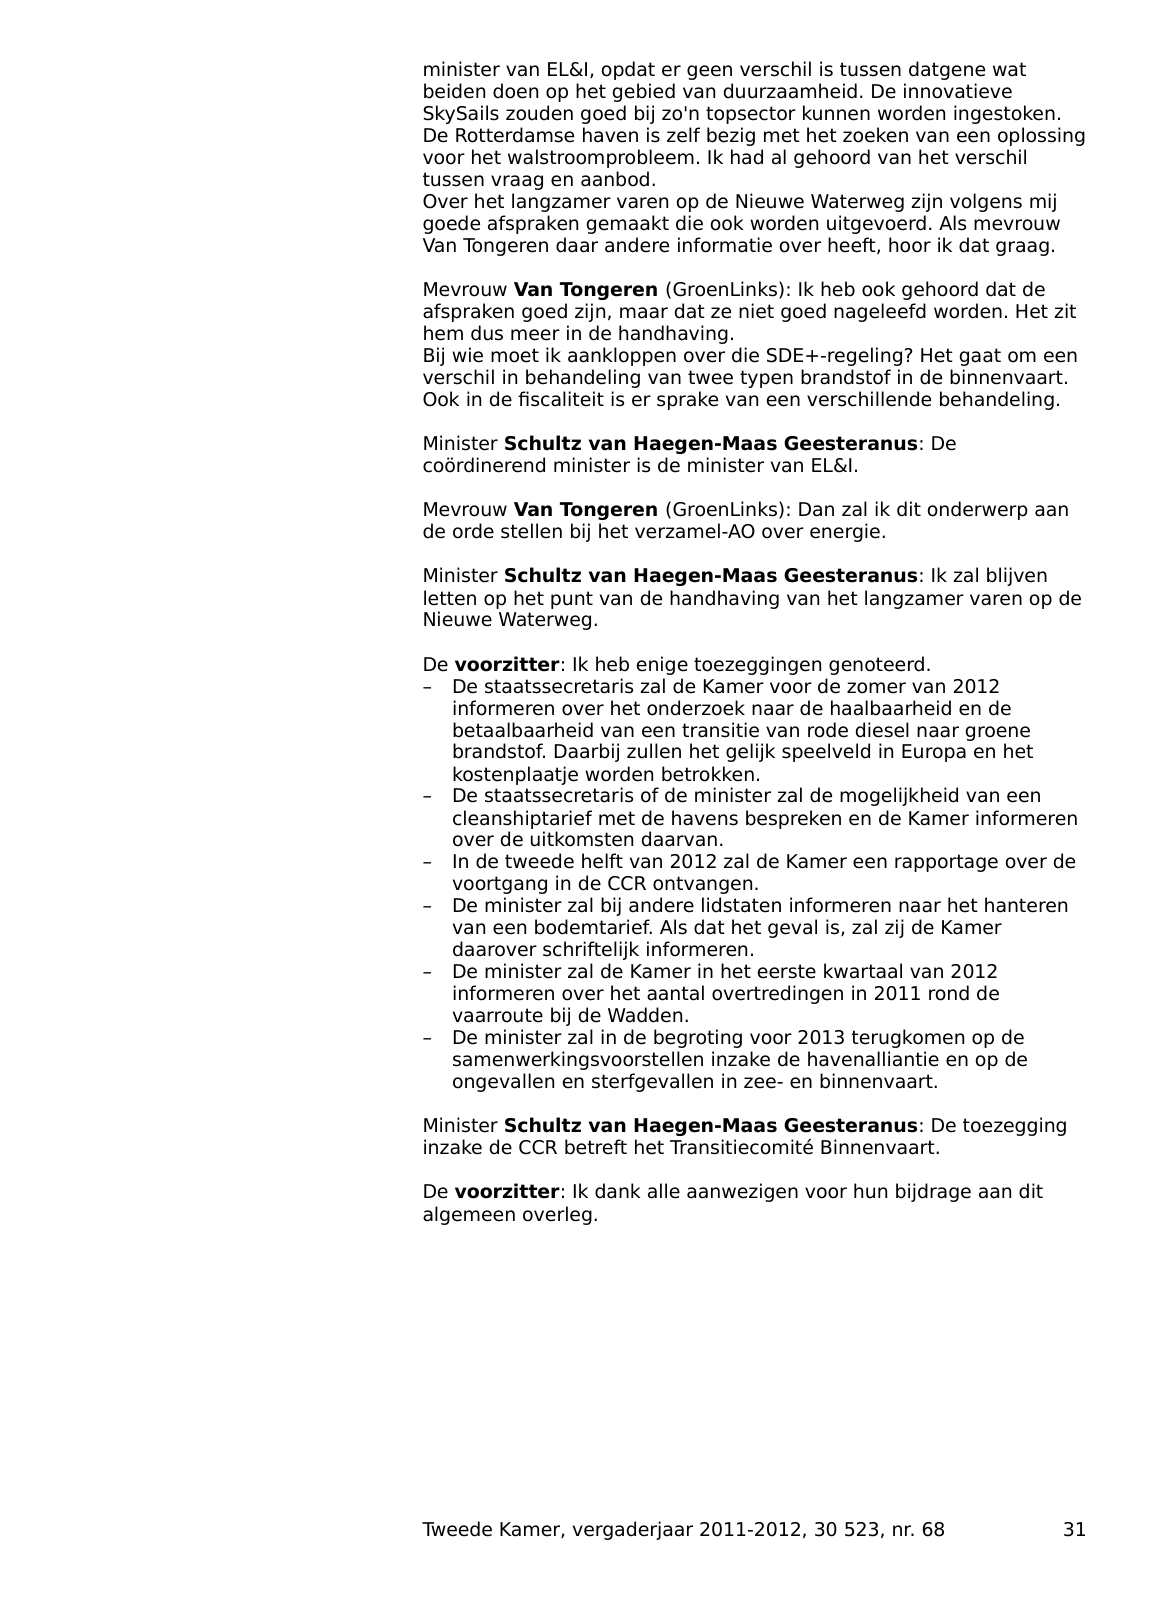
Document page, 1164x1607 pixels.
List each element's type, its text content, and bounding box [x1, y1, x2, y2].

text De voorzitter: Ik heb enige toezeggingen genoteerd. [422, 653, 1087, 676]
text – In de tweede helft van 2012 zal de Kamer een rapportage over de voortgang in de CCR ontvangen. [422, 851, 1087, 895]
text minister van EL&I, opdat er geen verschil is tussen datgene wat beiden doen op het gebied van duurzaamheid. De innovatieve SkySails zouden goed bij zo'n topsector kunnen worden ingestoken. [422, 59, 1087, 125]
text Mevrouw Van Tongeren (GroenLinks): Dan zal ik dit onderwerp aan de orde stellen bij het verzamel-AO over energie. [422, 499, 1087, 543]
text Minister Schultz van Haegen-Maas Geesteranus: Ik zal blijven letten op het punt van de handhaving van het langzamer varen op de Nieuwe Waterweg. [422, 565, 1087, 631]
text Minister Schultz van Haegen-Maas Geesteranus: De coördinerend minister is de minister van EL&I. [422, 433, 1087, 477]
text – De staatssecretaris of de minister zal de mogelijkheid van een cleanshiptarief met de havens bespreken en de Kamer informeren over de uitkomsten daarvan. [422, 785, 1087, 851]
text Mevrouw Van Tongeren (GroenLinks): Ik heb ook gehoord dat de afspraken goed zijn, maar dat ze niet goed nageleefd worden. Het zit hem dus meer in de handhaving. [422, 279, 1087, 345]
text – De minister zal de Kamer in het eerste kwartaal van 2012 informeren over het aantal overtredingen in 2011 rond de vaarroute bij de Wadden. [422, 961, 1087, 1027]
text Minister Schultz van Haegen-Maas Geesteranus: De toezegging inzake de CCR betreft het Transitiecomité Binnenvaart. [422, 1115, 1087, 1159]
text Over het langzamer varen op de Nieuwe Waterweg zijn volgens mij goede afspraken gemaakt die ook worden uitgevoerd. Als mevrouw Van Tongeren daar andere informatie over heeft, hoor ik dat graag. [422, 191, 1087, 257]
text – De minister zal in de begroting voor 2013 terugkomen op de samenwerkingsvoorstellen inzake de havenalliantie en op de ongevallen en sterfgevallen in zee- en binnenvaart. [422, 1027, 1087, 1093]
text De Rotterdamse haven is zelf bezig met het zoeken van een oplossing voor het walstroomprobleem. Ik had al gehoord van het verschil tussen vraag en aanbod. [422, 125, 1087, 191]
text – De staatssecretaris zal de Kamer voor de zomer van 2012 informeren over het onderzoek naar de haalbaarheid en de betaalbaarheid van een transitie van rode diesel naar groene brandstof. Daarbij zullen het gelijk speelveld in Europa en het kostenplaatje worden betrokken. [422, 676, 1087, 785]
text – De minister zal bij andere lidstaten informeren naar het hanteren van een bodemtarief. Als dat het geval is, zal zij de Kamer daarover schriftelijk informeren. [422, 895, 1087, 961]
text Bij wie moet ik aankloppen over die SDE+-regeling? Het gaat om een verschil in behandeling van twee typen brandstof in de binnenvaart. Ook in de fiscaliteit is er sprake van een verschillende behandeling. [422, 345, 1087, 411]
text De voorzitter: Ik dank alle aanwezigen voor hun bijdrage aan dit algemeen overleg. [422, 1181, 1087, 1225]
